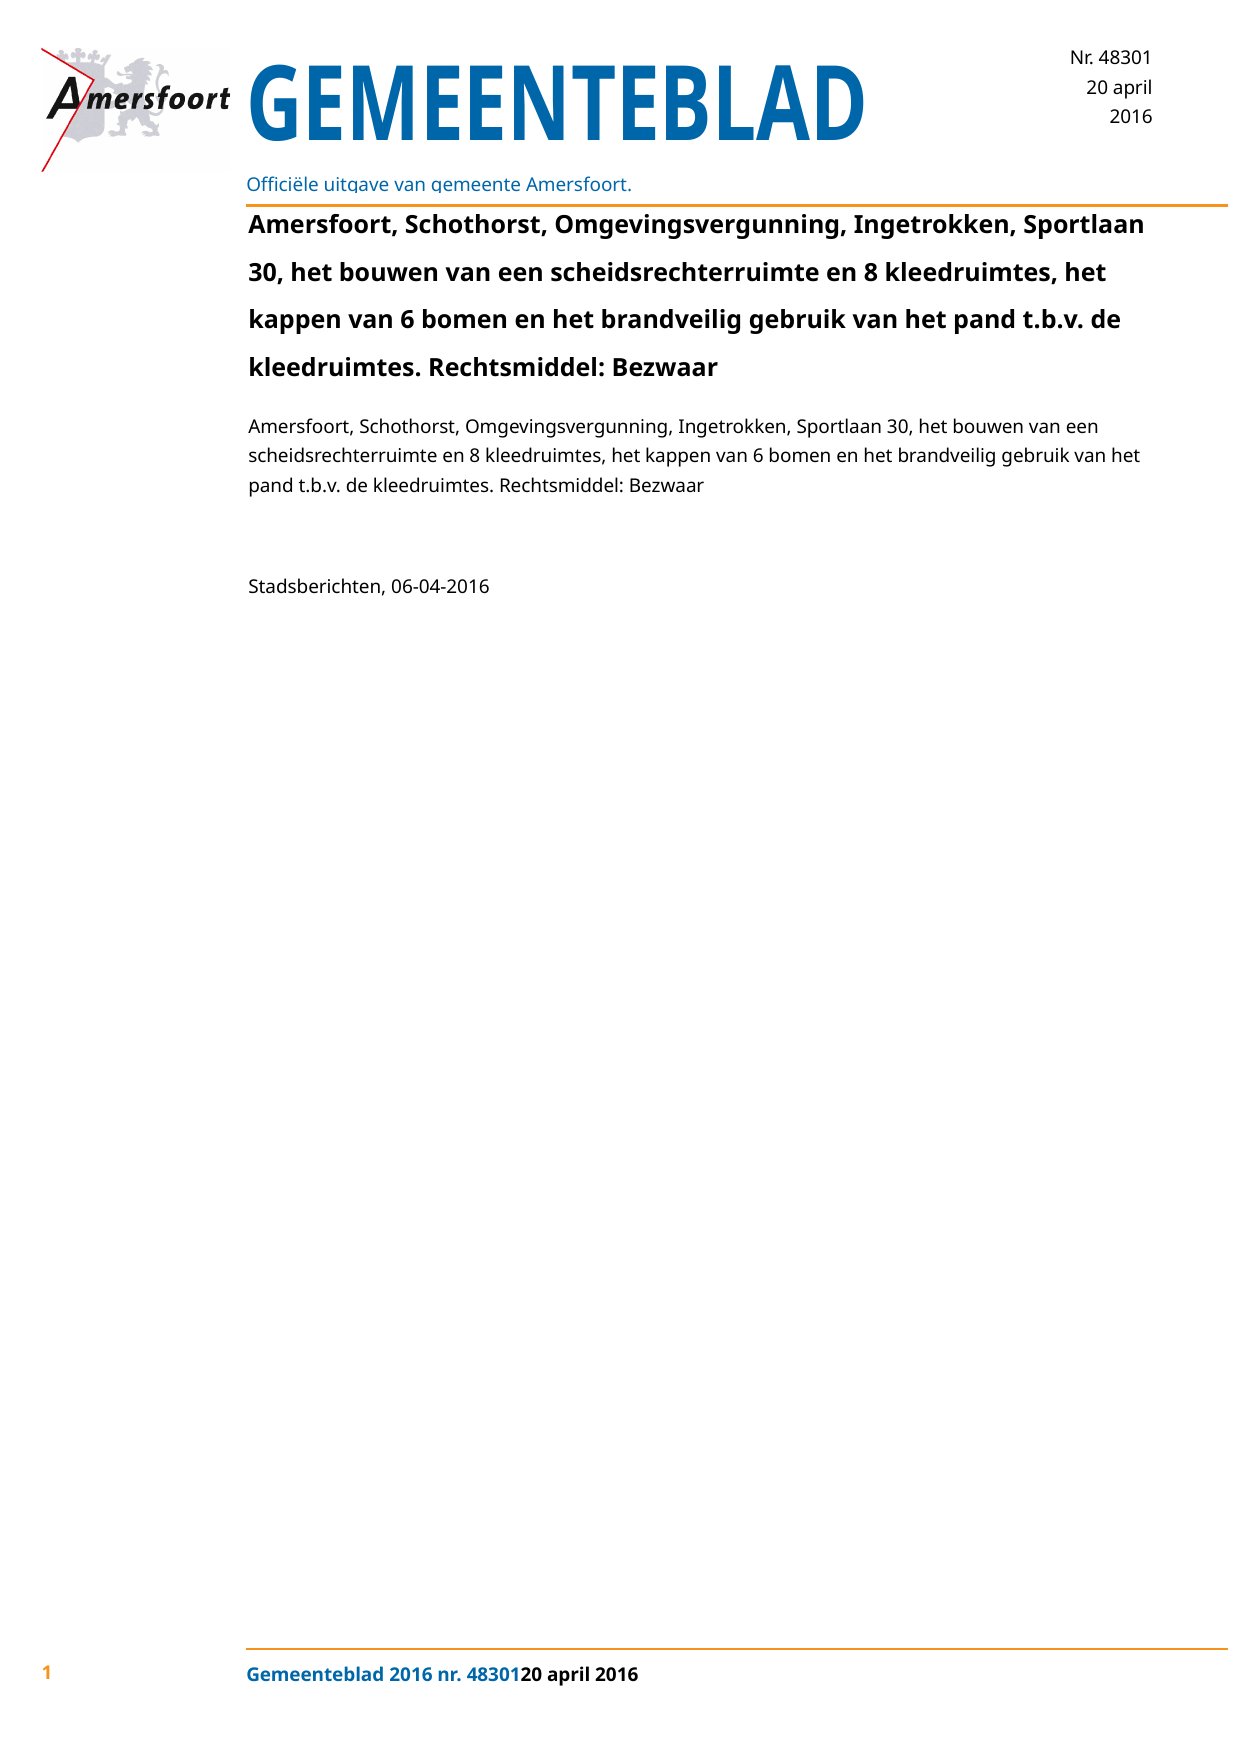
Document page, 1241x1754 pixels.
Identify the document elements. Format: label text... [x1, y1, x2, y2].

text Amersfoort, Schothorst, Omgevingsvergunning, Ingetrokken, Sportlaan 30, het bouwen van een scheidsrechterruimte en 8 kleedruimtes, het kappen van 6 bomen en het brandveilig gebruik van het pand t.b.v. de kleedruimtes. Rechtsmiddel: Bezwaar [248, 207, 1152, 384]
text Stadsberichten, 06-04-2016 [248, 573, 1152, 599]
text Amersfoort, Schothorst, Omgevingsvergunning, Ingetrokken, Sportlaan 30, het bouwen van een scheidsrechterruimte en 8 kleedruimtes, het kappen van 6 bomen en het brandveilig gebruik van het pand t.b.v. de kleedruimtes. Rechtsmiddel: Bezwaar [248, 413, 1152, 498]
picture [41, 47, 231, 172]
